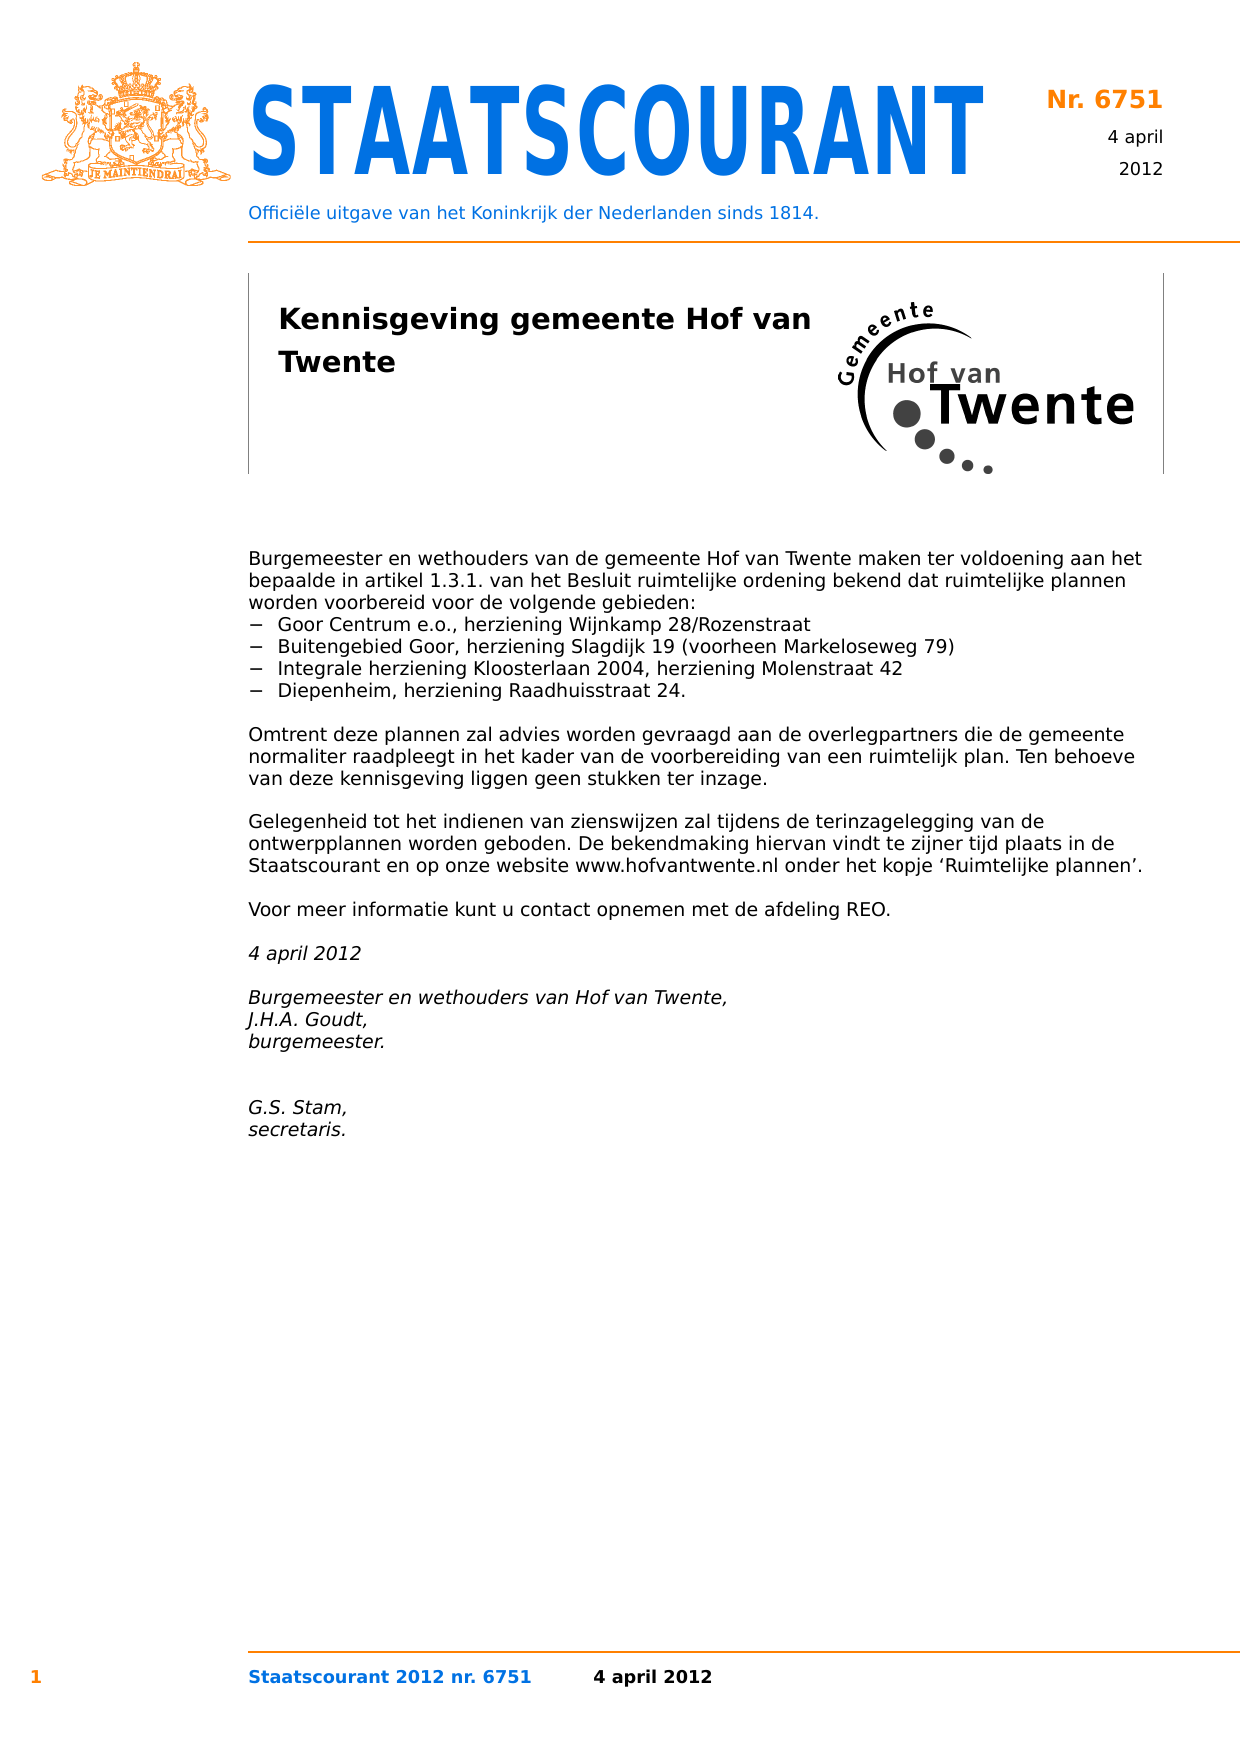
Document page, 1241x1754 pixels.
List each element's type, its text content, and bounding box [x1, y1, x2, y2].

picture [838, 302, 1134, 474]
text − Goor Centrum e.o., herziening Wijnkamp 28/Rozenstraat [248, 614, 1163, 636]
table_header STAATSCOURANT [248, 62, 998, 203]
table_cell Officiële uitgave van het Koninkrijk der Nederlanden sinds 1814. [248, 203, 1240, 241]
text 4 april 2012 [248, 943, 1163, 965]
picture [41, 62, 231, 186]
text Burgemeester en wethouders van de gemeente Hof van Twente maken ter voldoening aan het bepaalde in artikel 1.3.1. van het Besluit ruimtelijke ordening bekend dat ruimtelijke plannen worden voorbereid voor de volgende gebieden: [248, 548, 1163, 614]
text − Diepenheim, herziening Raadhuisstraat 24. [248, 680, 1163, 702]
text Burgemeester en wethouders van Hof van Twente, J.H.A. Goudt, burgemeester. [248, 987, 1163, 1053]
table_header Nr. 6751 [998, 62, 1240, 121]
table_header [25, 62, 248, 241]
text − Integrale herziening Kloosterlaan 2004, herziening Molenstraat 42 [248, 658, 1163, 680]
text Voor meer informatie kunt u contact opnemen met de afdeling REO. [248, 899, 1163, 921]
text Gelegenheid tot het indienen van zienswijzen zal tijdens de terinzagelegging van de ontwerpplannen worden geboden. De bekendmaking hiervan vindt te zijner tijd plaats in de Staatscourant en op onze website www.hofvantwente.nl onder het kopje ‘Ruimtelijke plannen’. [248, 811, 1163, 877]
text G.S. Stam, secretaris. [248, 1075, 1163, 1141]
table_cell 4 april [998, 121, 1240, 153]
subtitle Kennisgeving gemeente Hof van Twente [249, 273, 1163, 474]
text − Buitengebied Goor, herziening Slagdijk 19 (voorheen Markeloseweg 79) [248, 636, 1163, 658]
text Omtrent deze plannen zal advies worden gevraagd aan de overlegpartners die de gemeente normaliter raadpleegt in het kader van de voorbereiding van een ruimtelijk plan. Ten behoeve van deze kennisgeving liggen geen stukken ter inzage. [248, 723, 1163, 789]
table_cell 2012 [998, 153, 1240, 203]
